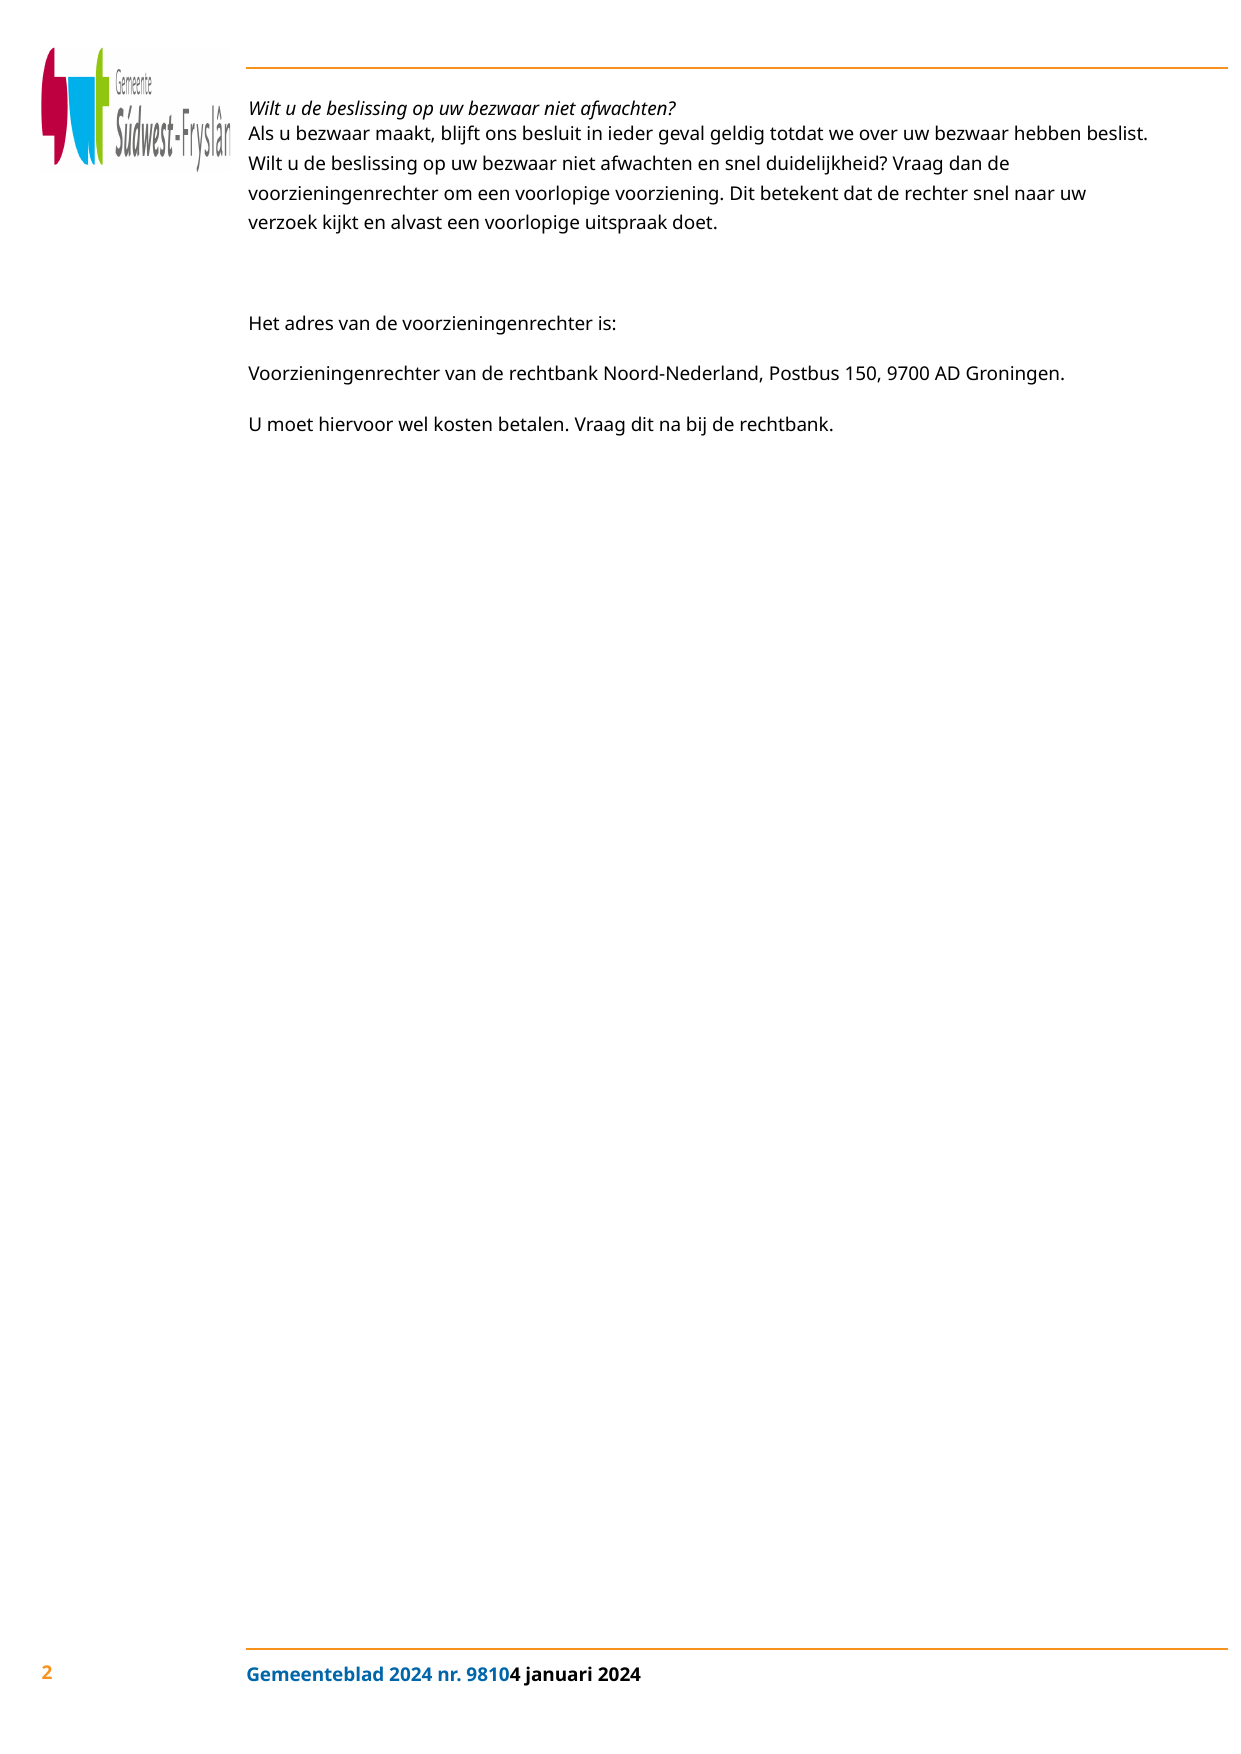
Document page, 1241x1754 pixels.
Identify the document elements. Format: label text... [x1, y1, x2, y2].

text Het adres van de voorzieningenrechter is: [248, 310, 1152, 336]
text Voorzieningenrechter van de rechtbank Noord-Nederland, Postbus 150, 9700 AD Groningen. [248, 361, 1152, 386]
picture [41, 47, 231, 172]
text Wilt u de beslissing op uw bezwaar niet afwachten? [248, 95, 1152, 121]
text U moet hiervoor wel kosten betalen. Vraag dit na bij de rechtbank. [248, 411, 1152, 437]
text Als u bezwaar maakt, blijft ons besluit in ieder geval geldig totdat we over uw bezwaar hebben beslist. Wilt u de beslissing op uw bezwaar niet afwachten en snel duidelijkheid? Vraag dan de voorzieningenrechter om een voorlopige voorziening. Dit betekent dat de rechter snel naar uw verzoek kijkt en alvast een voorlopige uitspraak doet. [248, 121, 1152, 235]
